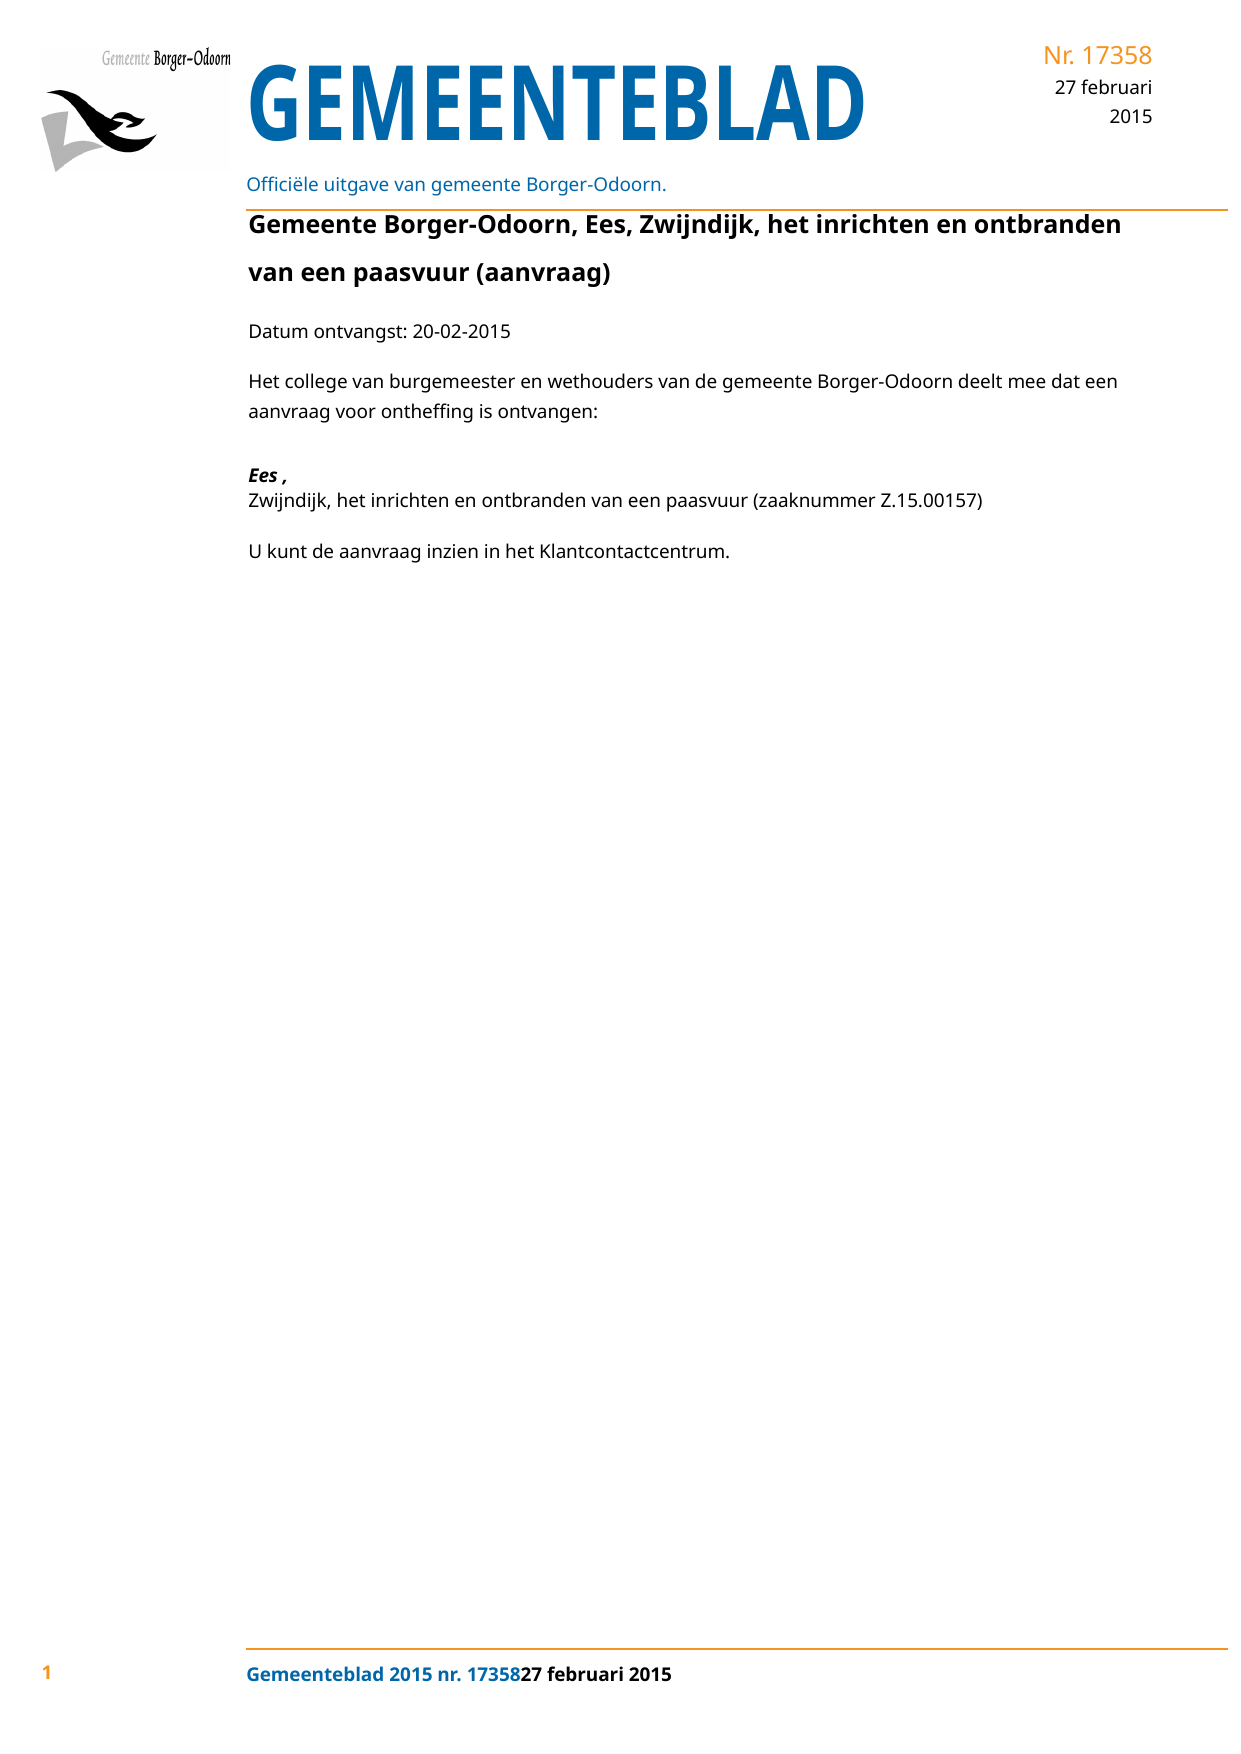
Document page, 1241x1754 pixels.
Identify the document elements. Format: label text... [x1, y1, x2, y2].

picture [41, 47, 231, 172]
text U kunt de aanvraag inzien in het Klantcontactcentrum. [248, 538, 1152, 564]
text Het college van burgemeester en wethouders van de gemeente Borger-Odoorn deelt mee dat een aanvraag voor ontheffing is ontvangen: [248, 368, 1152, 424]
text Datum ontvangst: 20-02-2015 [248, 318, 1152, 344]
text Ees , [248, 462, 1152, 488]
text Gemeente Borger-Odoorn, Ees, Zwijndijk, het inrichten en ontbranden van een paasvuur (aanvraag) [248, 211, 1152, 288]
text Zwijndijk, het inrichten en ontbranden van een paasvuur (zaaknummer Z.15.00157) [248, 488, 1152, 513]
